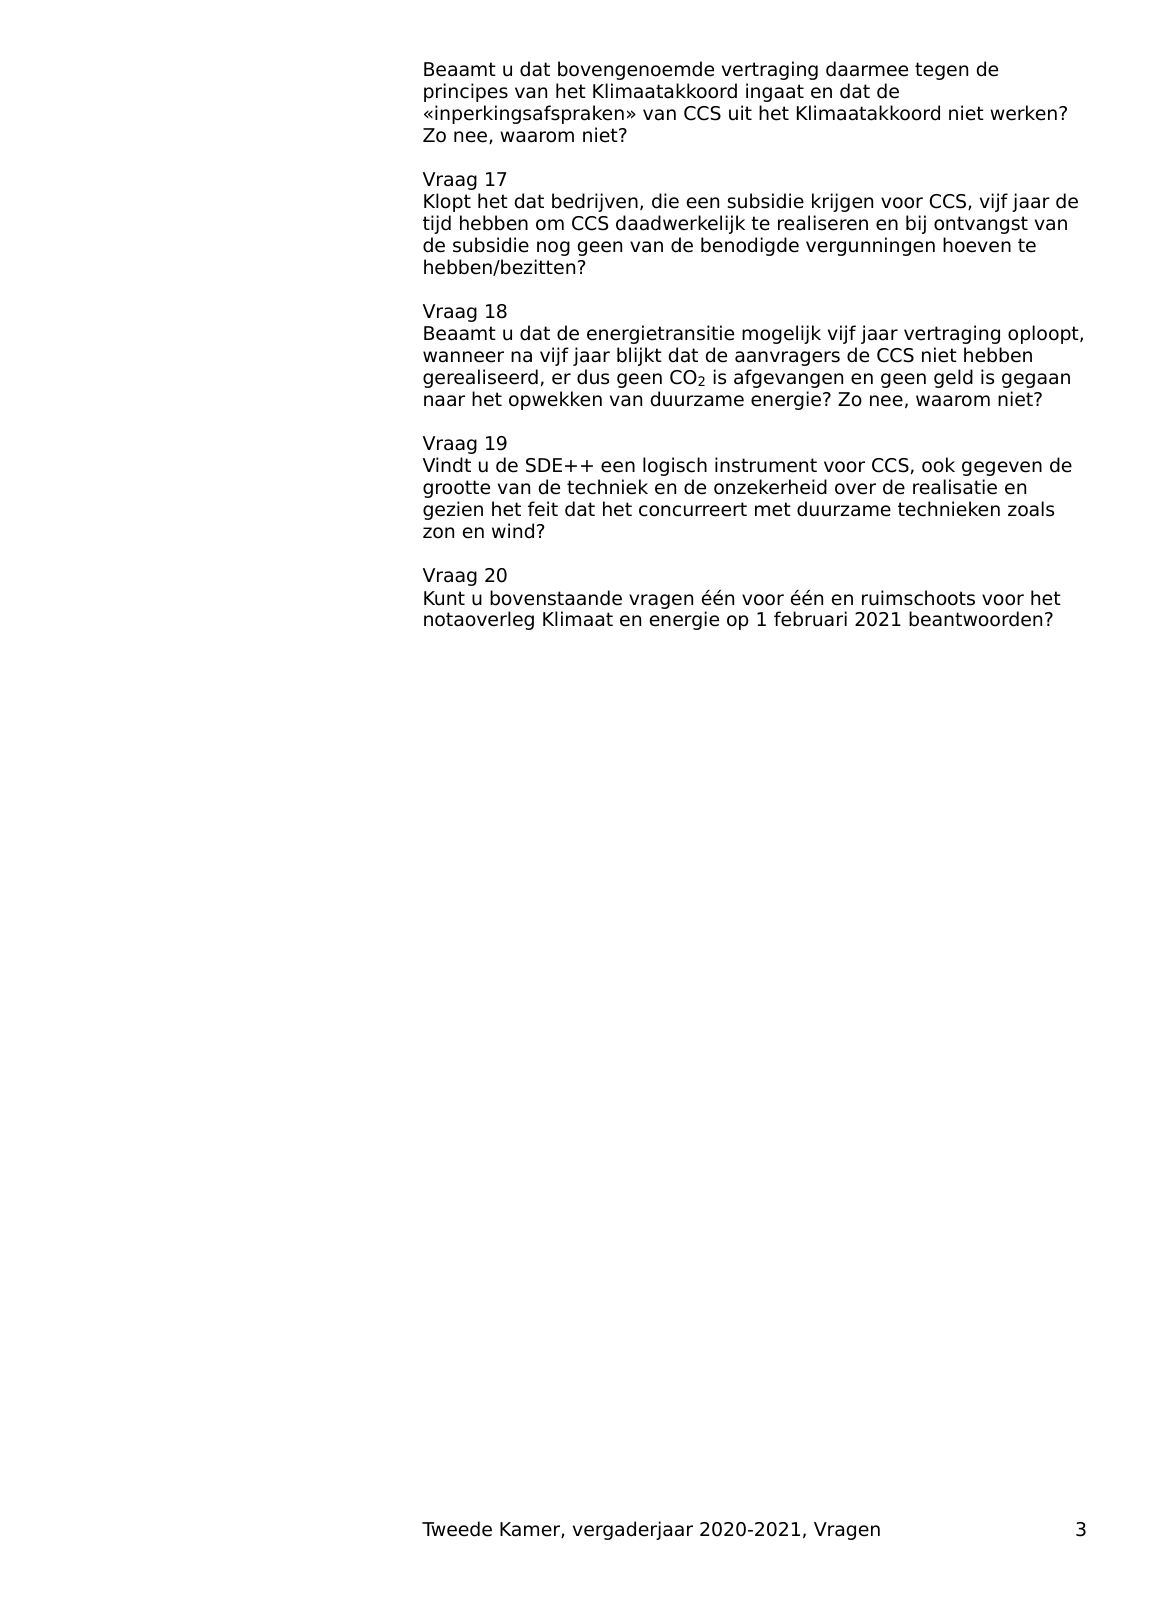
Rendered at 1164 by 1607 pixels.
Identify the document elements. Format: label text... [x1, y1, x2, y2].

text Vraag 18 [422, 301, 1087, 323]
text Beaamt u dat bovengenoemde vertraging daarmee tegen de principes van het Klimaatakkoord ingaat en dat de «inperkingsafspraken» van CCS uit het Klimaatakkoord niet werken? Zo nee, waarom niet? [422, 59, 1087, 147]
text Vraag 19 [422, 433, 1087, 455]
text Kunt u bovenstaande vragen één voor één en ruimschoots voor het notaoverleg Klimaat en energie op 1 februari 2021 beantwoorden? [422, 587, 1087, 631]
text Klopt het dat bedrijven, die een subsidie krijgen voor CCS, vijf jaar de tijd hebben om CCS daadwerkelijk te realiseren en bij ontvangst van de subsidie nog geen van de benodigde vergunningen hoeven te hebben/bezitten? [422, 191, 1087, 279]
text Vindt u de SDE++ een logisch instrument voor CCS, ook gegeven de grootte van de techniek en de onzekerheid over de realisatie en gezien het feit dat het concurreert met duurzame technieken zoals zon en wind? [422, 455, 1087, 543]
text Beaamt u dat de energietransitie mogelijk vijf jaar vertraging oploopt, wanneer na vijf jaar blijkt dat de aanvragers de CCS niet hebben gerealiseerd, er dus geen CO2 is afgevangen en geen geld is gegaan naar het opwekken van duurzame energie? Zo nee, waarom niet? [422, 323, 1087, 411]
text Vraag 17 [422, 169, 1087, 191]
text Vraag 20 [422, 565, 1087, 587]
